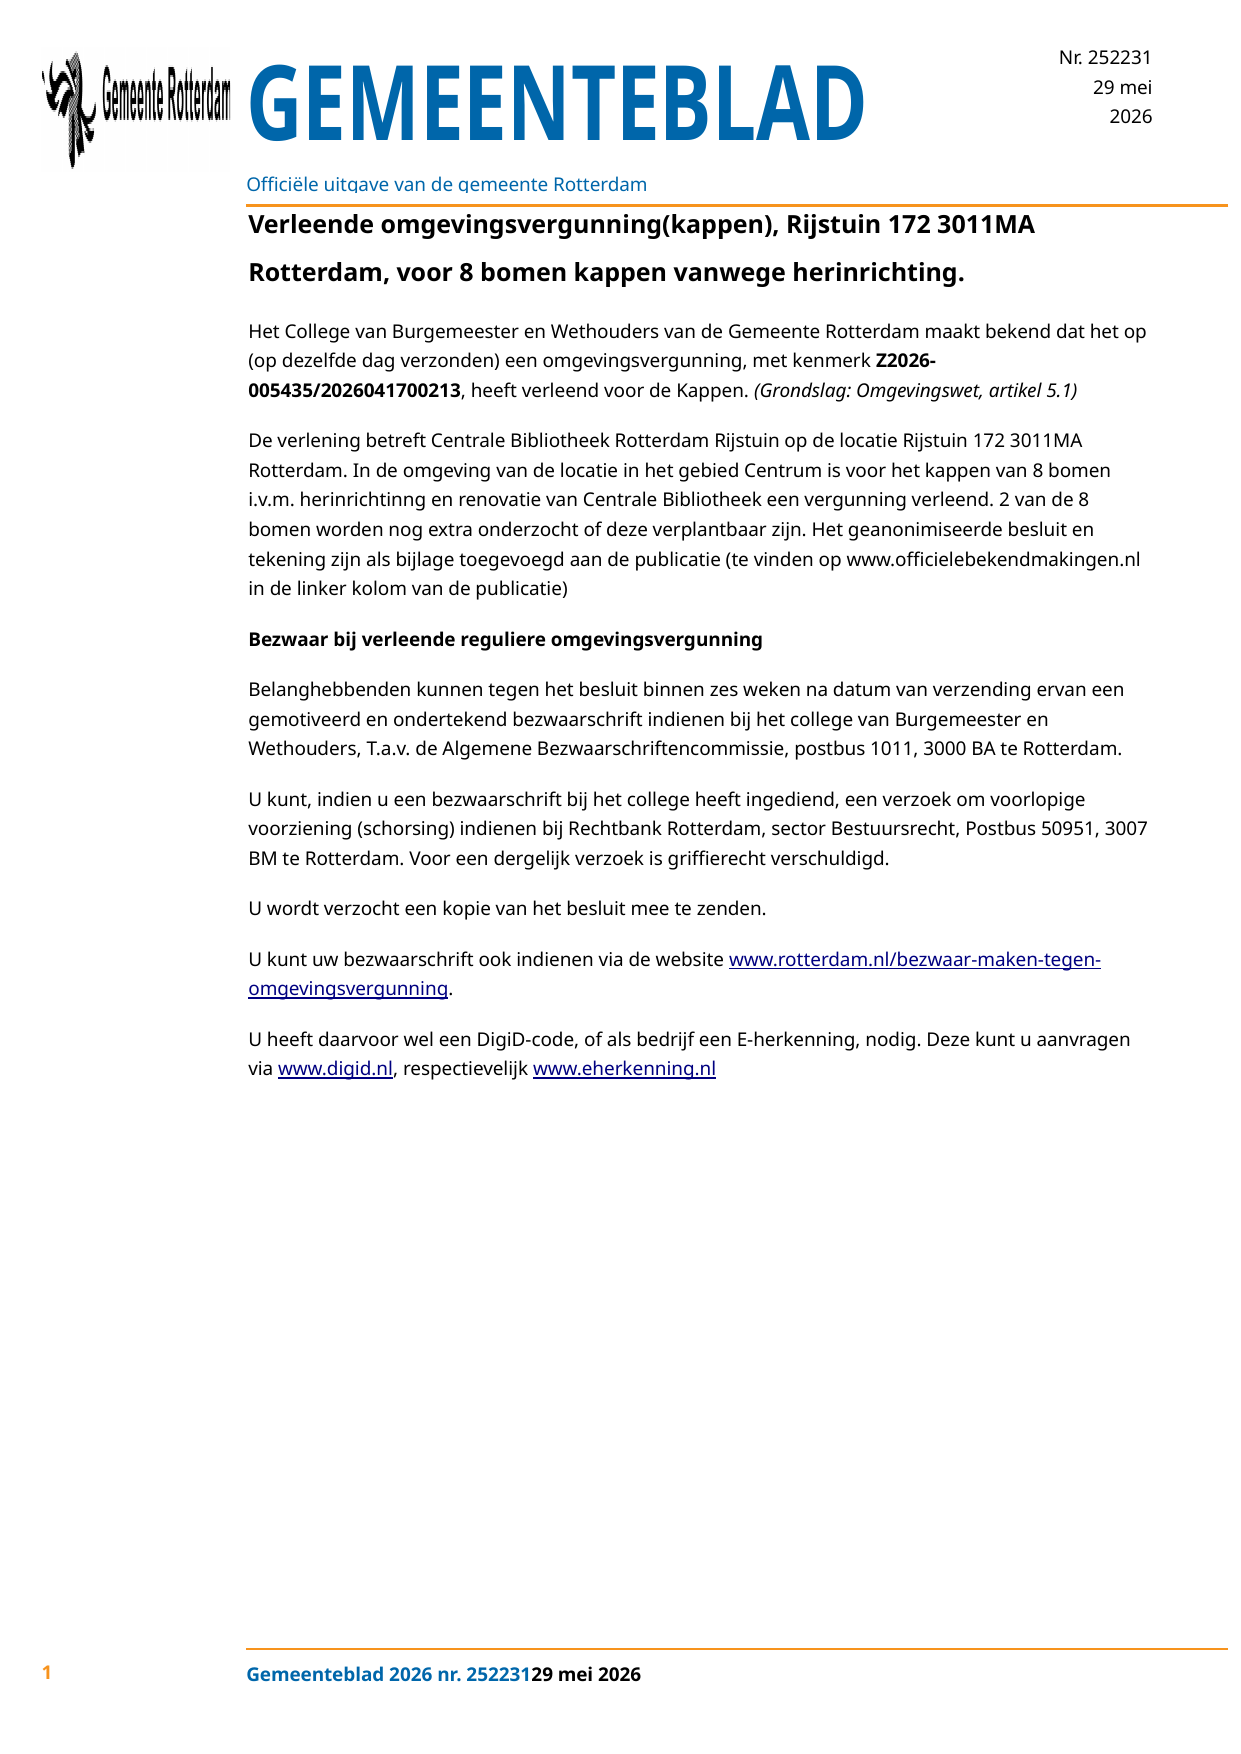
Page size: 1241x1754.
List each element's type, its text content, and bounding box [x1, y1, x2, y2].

text U heeft daarvoor wel een DigiD-code, of als bedrijf een E-herkenning, nodig. Deze kunt u aanvragen via www.digid.nl, respectievelijk www.eherkenning.nl [248, 1026, 1152, 1081]
picture [41, 47, 231, 172]
text Bezwaar bij verleende reguliere omgevingsvergunning [248, 626, 1152, 652]
text U kunt, indien u een bezwaarschrift bij het college heeft ingediend, een verzoek om voorlopige voorziening (schorsing) indienen bij Rechtbank Rotterdam, sector Bestuursrecht, Postbus 50951, 3007 BM te Rotterdam. Voor een dergelijk verzoek is griffierecht verschuldigd. [248, 786, 1152, 871]
text U kunt uw bezwaarschrift ook indienen via de website www.rotterdam.nl/bezwaar-maken-tegen-omgevingsvergunning. [248, 946, 1152, 1001]
text De verlening betreft Centrale Bibliotheek Rotterdam Rijstuin op de locatie Rijstuin 172 3011MA Rotterdam. In de omgeving van de locatie in het gebied Centrum is voor het kappen van 8 bomen i.v.m. herinrichtinng en renovatie van Centrale Bibliotheek een vergunning verleend. 2 van de 8 bomen worden nog extra onderzocht of deze verplantbaar zijn. Het geanonimiseerde besluit en tekening zijn als bijlage toegevoegd aan de publicatie (te vinden op www.officielebekendmakingen.nl in de linker kolom van de publicatie) [248, 427, 1152, 601]
text Belanghebbenden kunnen tegen het besluit binnen zes weken na datum van verzending ervan een gemotiveerd en ondertekend bezwaarschrift indienen bij het college van Burgemeester en Wethouders, T.a.v. de Algemene Bezwaarschriftencommissie, postbus 1011, 3000 BA te Rotterdam. [248, 676, 1152, 761]
text U wordt verzocht een kopie van het besluit mee te zenden. [248, 895, 1152, 921]
text Verleende omgevingsvergunning(kappen), Rijstuin 172 3011MA Rotterdam, voor 8 bomen kappen vanwege herinrichting. [248, 207, 1152, 288]
text Het College van Burgemeester en Wethouders van de Gemeente Rotterdam maakt bekend dat het op (op dezelfde dag verzonden) een omgevingsvergunning, met kenmerk Z2026-005435/2026041700213, heeft verleend voor de Kappen. (Grondslag: Omgevingswet, artikel 5.1) [248, 318, 1152, 403]
